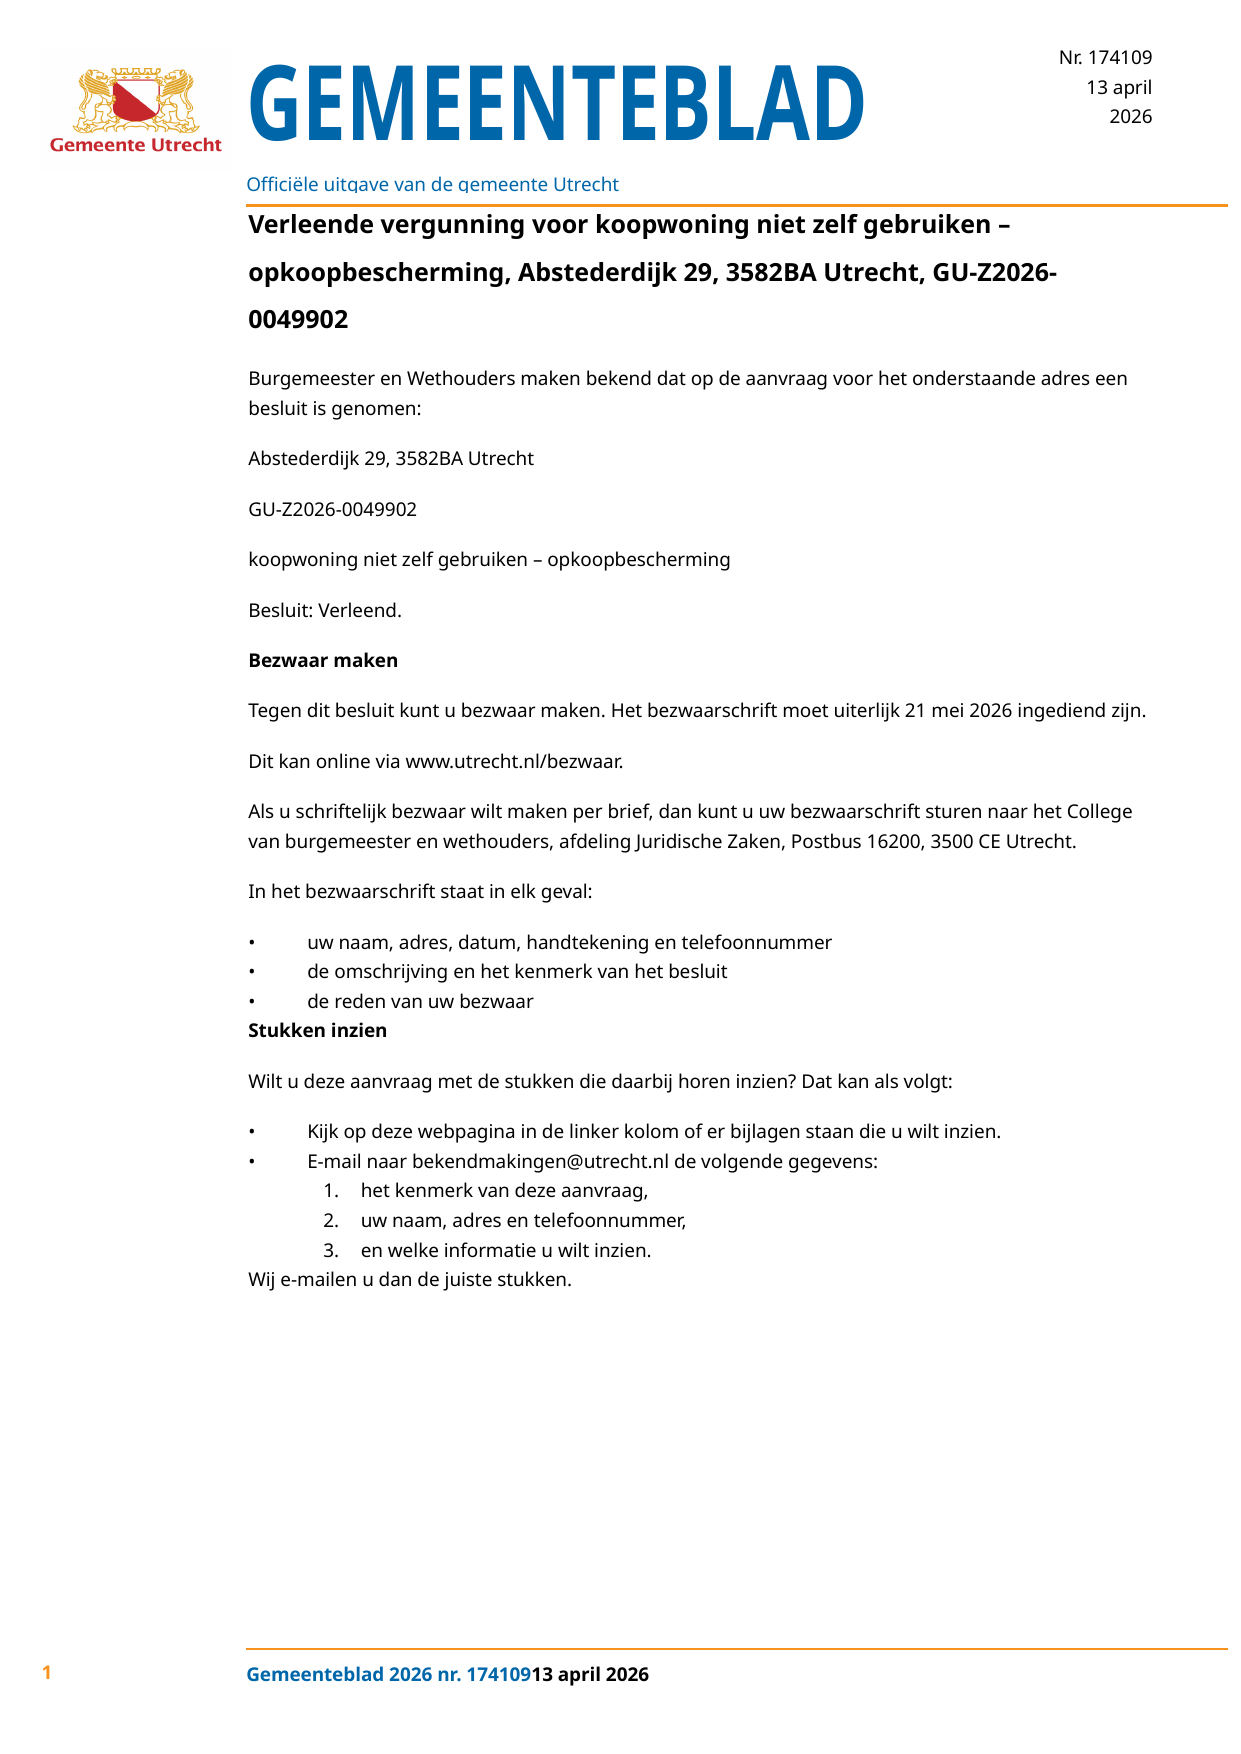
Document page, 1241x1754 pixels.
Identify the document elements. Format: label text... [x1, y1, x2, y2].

text koopwoning niet zelf gebruiken – opkoopbescherming [248, 546, 1152, 572]
list de reden van uw bezwaar [248, 988, 1152, 1014]
list Kijk op deze webpagina in de linker kolom of er bijlagen staan die u wilt inzien. [248, 1118, 1152, 1144]
list E-mail naar bekendmakingen@utrecht.nl de volgende gegevens: [248, 1148, 1152, 1174]
text Dit kan online via www.utrecht.nl/bezwaar. [248, 748, 1152, 774]
list de omschrijving en het kenmerk van het besluit [248, 958, 1152, 984]
text Wilt u deze aanvraag met de stukken die daarbij horen inzien? Dat kan als volgt: [248, 1068, 1152, 1094]
text Tegen dit besluit kunt u bezwaar maken. Het bezwaarschrift moet uiterlijk 21 mei 2026 ingediend zijn. [248, 698, 1152, 723]
picture [41, 47, 231, 172]
list uw naam, adres, datum, handtekening en telefoonnummer [248, 929, 1152, 954]
text Bezwaar maken [248, 647, 1152, 673]
list uw naam, adres en telefoonnummer, [323, 1207, 1152, 1233]
text GU-Z2026-0049902 [248, 496, 1152, 522]
list en welke informatie u wilt inzien. [323, 1237, 1152, 1262]
text Besluit: Verleend. [248, 597, 1152, 622]
text Verleende vergunning voor koopwoning niet zelf gebruiken – opkoopbescherming, Abstederdijk 29, 3582BA Utrecht, GU-Z2026-0049902 [248, 207, 1152, 336]
text Stukken inzien [248, 1018, 1152, 1043]
text Burgemeester en Wethouders maken bekend dat op de aanvraag voor het onderstaande adres een besluit is genomen: [248, 366, 1152, 421]
text Wij e-mailen u dan de juiste stukken. [248, 1266, 1152, 1292]
list het kenmerk van deze aanvraag, [323, 1178, 1152, 1203]
text Abstederdijk 29, 3582BA Utrecht [248, 446, 1152, 471]
text In het bezwaarschrift staat in elk geval: [248, 878, 1152, 904]
text Als u schriftelijk bezwaar wilt maken per brief, dan kunt u uw bezwaarschrift sturen naar het College van burgemeester en wethouders, afdeling Juridische Zaken, Postbus 16200, 3500 CE Utrecht. [248, 798, 1152, 854]
